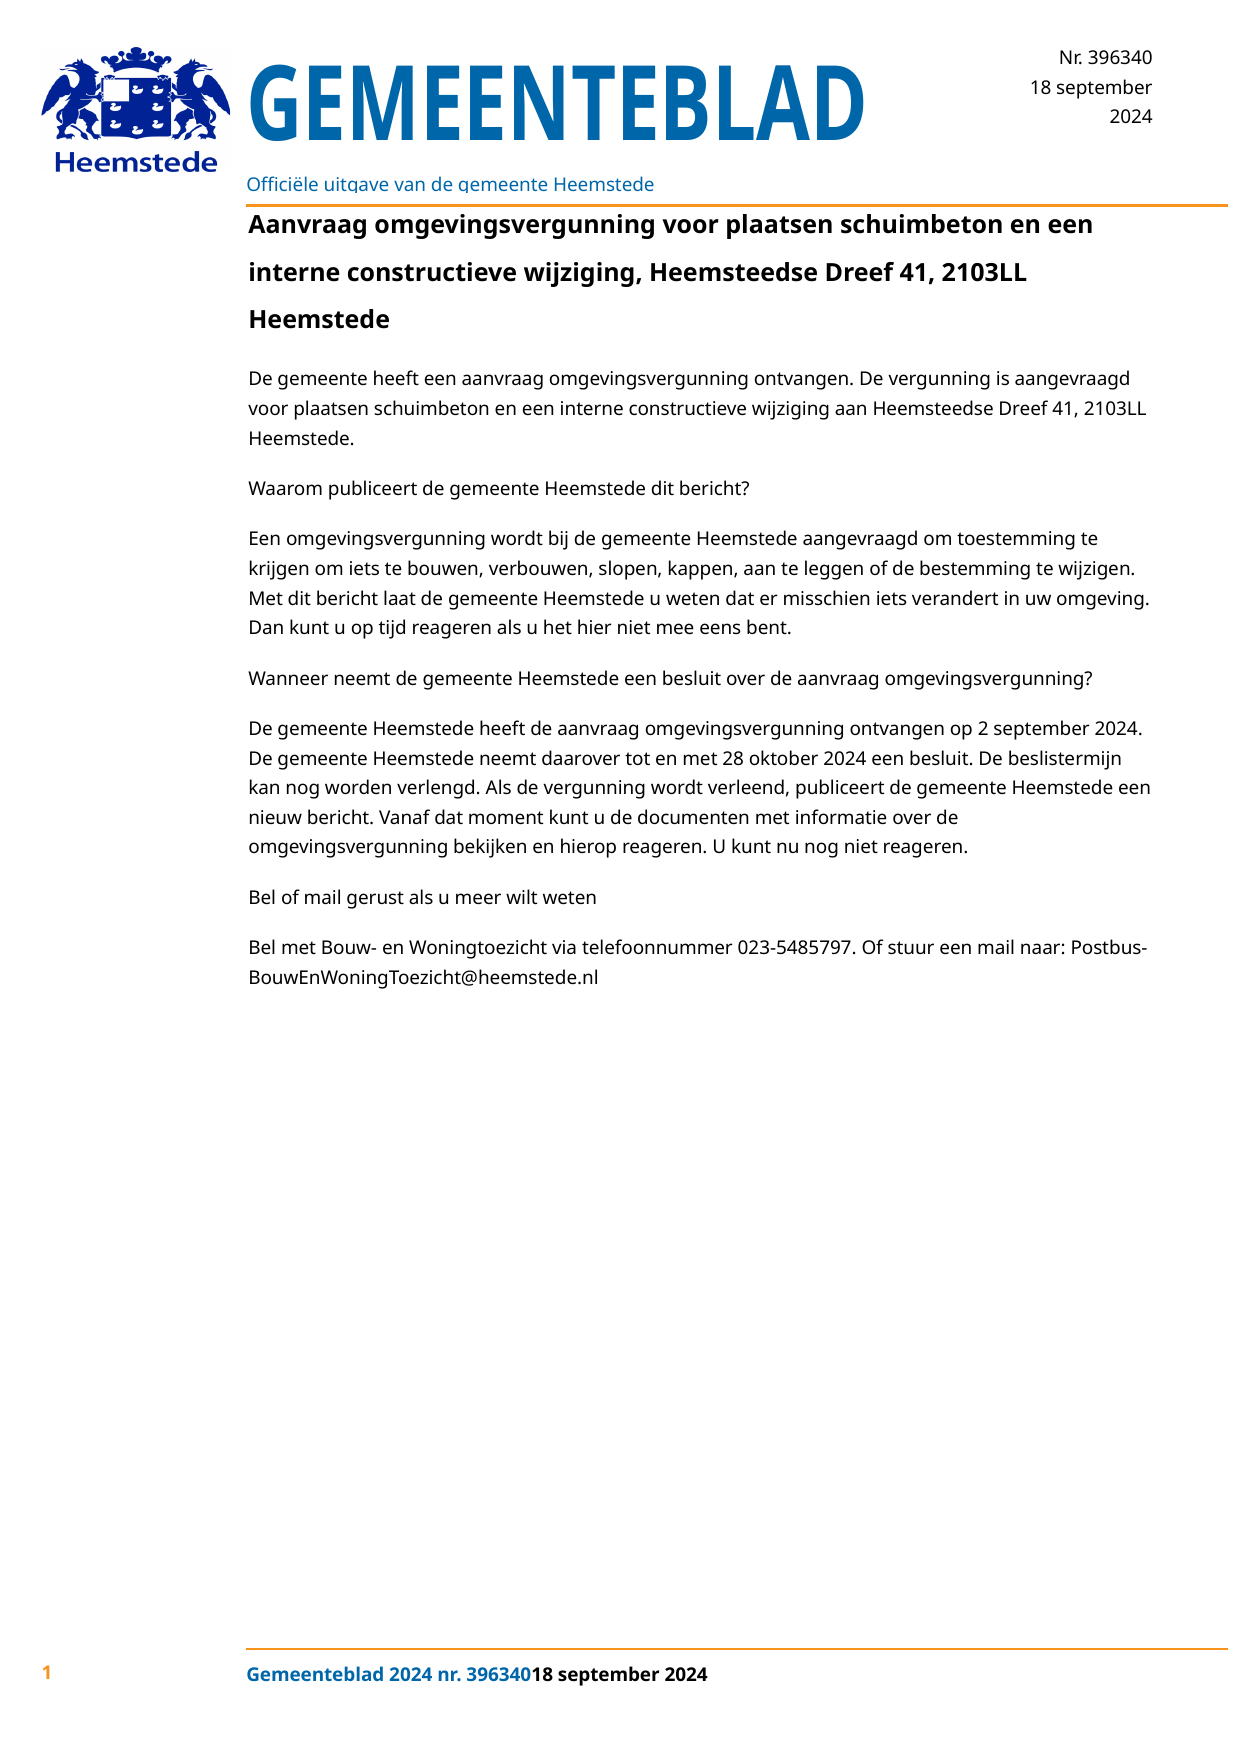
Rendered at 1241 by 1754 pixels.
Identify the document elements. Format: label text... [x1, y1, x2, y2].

text De gemeente Heemstede heeft de aanvraag omgevingsvergunning ontvangen op 2 september 2024. De gemeente Heemstede neemt daarover tot en met 28 oktober 2024 een besluit. De beslistermijn kan nog worden verlengd. Als de vergunning wordt verleend, publiceert de gemeente Heemstede een nieuw bericht. Vanaf dat moment kunt u de documenten met informatie over de omgevingsvergunning bekijken en hierop reageren. U kunt nu nog niet reageren. [248, 715, 1152, 859]
text De gemeente heeft een aanvraag omgevingsvergunning ontvangen. De vergunning is aangevraagd voor plaatsen schuimbeton en een interne constructieve wijziging aan Heemsteedse Dreef 41, 2103LL Heemstede. [248, 366, 1152, 450]
picture [41, 47, 231, 172]
text Waarom publiceert de gemeente Heemstede dit bericht? [248, 475, 1152, 501]
text Bel of mail gerust als u meer wilt weten [248, 884, 1152, 909]
text Aanvraag omgevingsvergunning voor plaatsen schuimbeton en een interne constructieve wijziging, Heemsteedse Dreef 41, 2103LL Heemstede [248, 207, 1152, 336]
text Een omgevingsvergunning wordt bij de gemeente Heemstede aangevraagd om toestemming te krijgen om iets te bouwen, verbouwen, slopen, kappen, aan te leggen of de bestemming te wijzigen. Met dit bericht laat de gemeente Heemstede u weten dat er misschien iets verandert in uw omgeving. Dan kunt u op tijd reageren als u het hier niet mee eens bent. [248, 526, 1152, 640]
text Wanneer neemt de gemeente Heemstede een besluit over de aanvraag omgevingsvergunning? [248, 665, 1152, 690]
text Bel met Bouw- en Woningtoezicht via telefoonnummer 023-5485797. Of stuur een mail naar: Postbus-BouwEnWoningToezicht@heemstede.nl [248, 934, 1152, 989]
